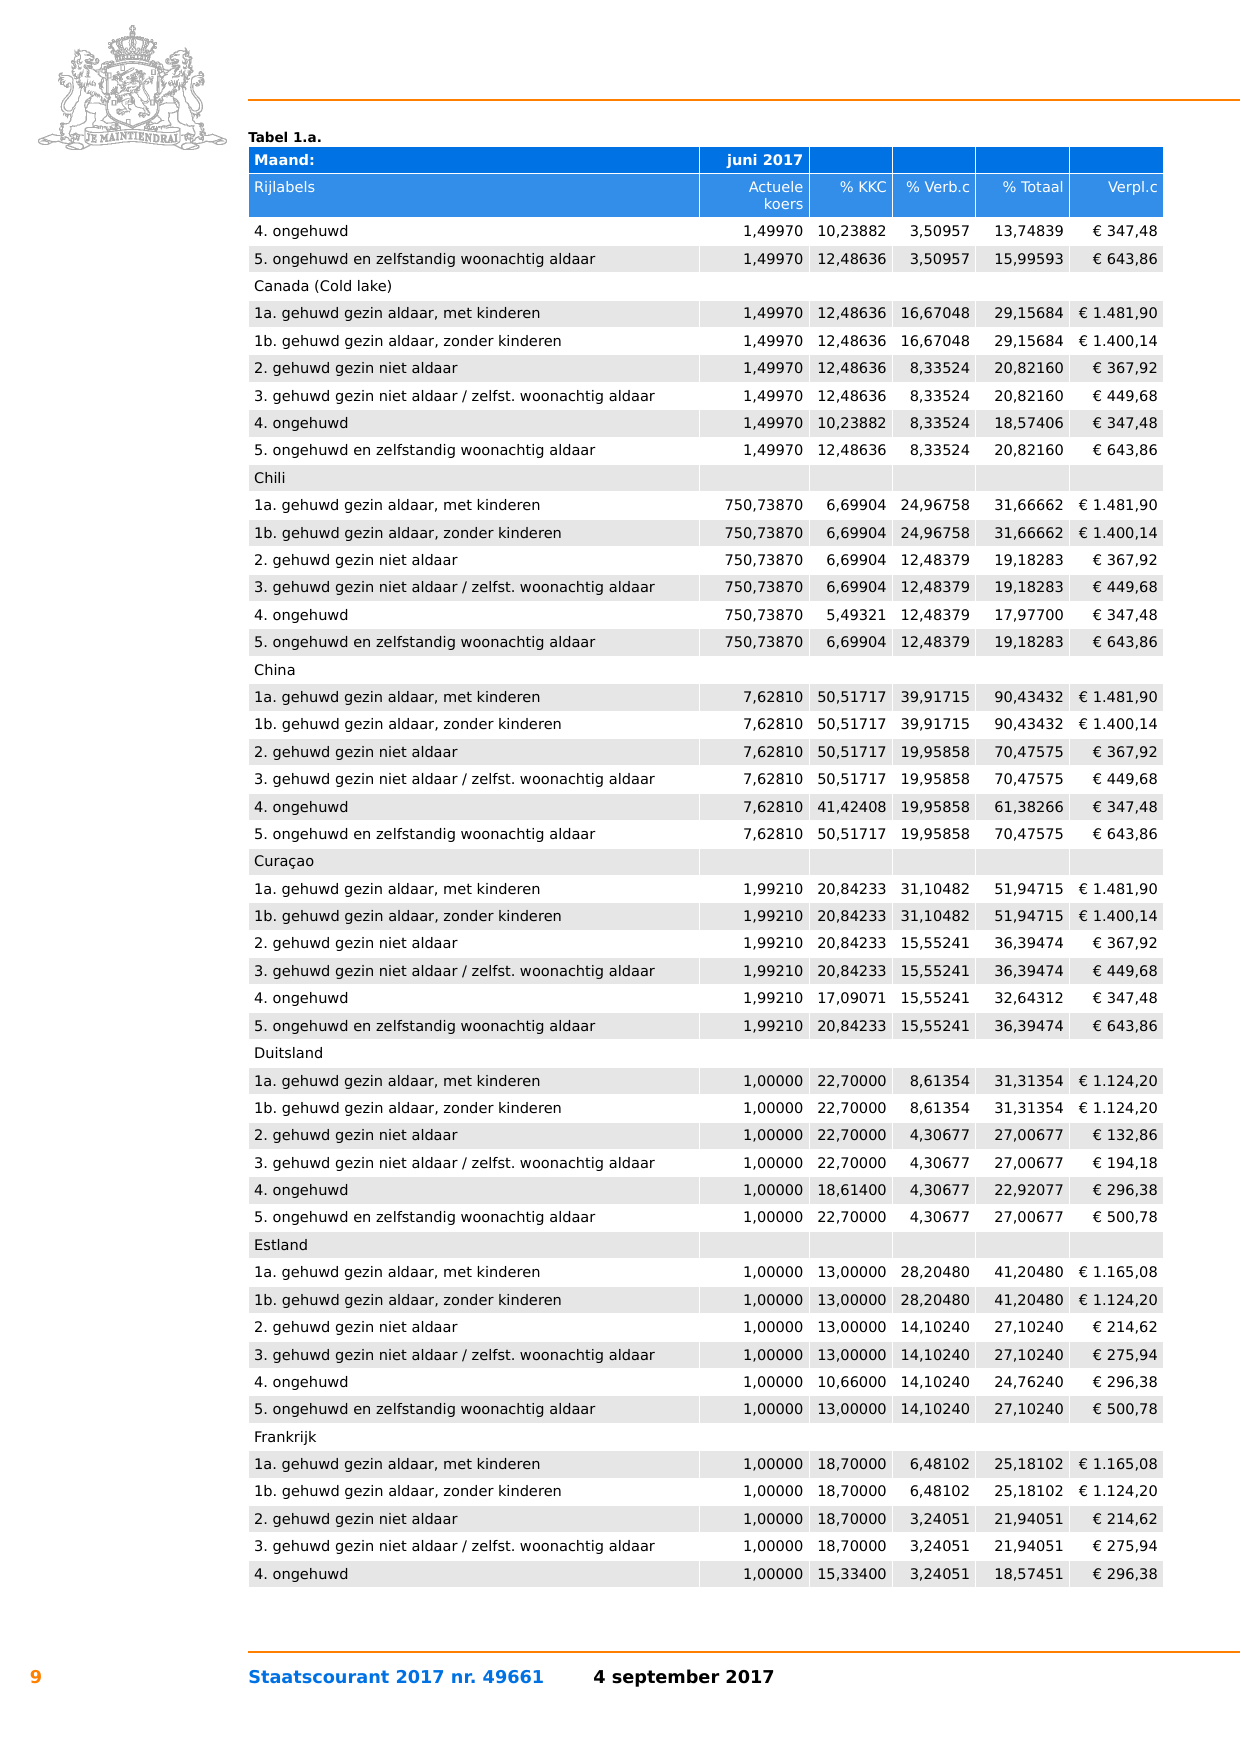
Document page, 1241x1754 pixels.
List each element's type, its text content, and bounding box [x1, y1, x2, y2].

table_cell 1,99210 [700, 958, 809, 984]
table_cell 3,24051 [893, 1534, 975, 1560]
table_cell 20,84233 [810, 903, 892, 930]
table_cell € 367,92 [1070, 355, 1163, 382]
table_cell 1,49970 [700, 438, 809, 464]
table_cell 90,43432 [976, 684, 1069, 711]
table_cell 8,61354 [893, 1068, 975, 1094]
table_cell 5. ongehuwd en zelfstandig woonachtig aldaar [249, 438, 699, 464]
table_cell 39,91715 [893, 684, 975, 711]
table_cell [976, 1424, 1069, 1450]
table_cell 19,18283 [976, 575, 1069, 601]
picture [38, 25, 227, 150]
table_cell 20,84233 [810, 1013, 892, 1039]
table_cell 13,74839 [976, 219, 1069, 245]
table_cell 22,70000 [810, 1068, 892, 1094]
table_cell 31,31354 [976, 1095, 1069, 1121]
table_cell 13,00000 [810, 1287, 892, 1313]
table_cell 4,30677 [893, 1150, 975, 1176]
table_cell € 296,38 [1070, 1177, 1163, 1204]
table_cell [893, 1232, 975, 1258]
table_cell 3,24051 [893, 1561, 975, 1587]
table_cell 51,94715 [976, 903, 1069, 930]
table_cell Canada (Cold lake) [249, 273, 699, 299]
table_cell 19,18283 [976, 547, 1069, 573]
table_cell € 1.124,20 [1070, 1287, 1163, 1313]
table_cell 24,96758 [893, 520, 975, 546]
table_cell 4. ongehuwd [249, 986, 699, 1012]
table_cell 8,33524 [893, 383, 975, 409]
table_cell 18,70000 [810, 1451, 892, 1478]
table_cell [700, 1232, 809, 1258]
table_cell 12,48636 [810, 355, 892, 382]
table_cell 12,48379 [893, 629, 975, 656]
table_cell 14,10240 [893, 1396, 975, 1423]
table_cell 10,66000 [810, 1369, 892, 1395]
table_cell 1b. gehuwd gezin aldaar, zonder kinderen [249, 520, 699, 546]
table_cell 13,00000 [810, 1314, 892, 1341]
table_cell 50,51717 [810, 712, 892, 738]
table_cell 1,49970 [700, 328, 809, 354]
table_cell 1,00000 [700, 1123, 809, 1149]
table_cell 3,50957 [893, 246, 975, 272]
table_cell 20,84233 [810, 931, 892, 957]
table_cell 7,62810 [700, 739, 809, 765]
table_cell € 643,86 [1070, 246, 1163, 272]
table_cell € 1.124,20 [1070, 1068, 1163, 1094]
table_cell 20,82160 [976, 438, 1069, 464]
table_cell China [249, 657, 699, 683]
table_cell 4,30677 [893, 1177, 975, 1204]
table_cell [1070, 1424, 1163, 1450]
table_cell 4. ongehuwd [249, 410, 699, 437]
table_cell 1,00000 [700, 1451, 809, 1478]
table_cell 20,82160 [976, 355, 1069, 382]
table_cell 29,15684 [976, 301, 1069, 327]
table_cell 15,55241 [893, 986, 975, 1012]
table_cell 41,20480 [976, 1287, 1069, 1313]
table_cell 1,00000 [700, 1396, 809, 1423]
table_cell [893, 1424, 975, 1450]
table_cell 19,95858 [893, 739, 975, 765]
table_cell 750,73870 [700, 602, 809, 628]
table_cell 6,69904 [810, 520, 892, 546]
table_cell € 367,92 [1070, 931, 1163, 957]
table_cell 22,70000 [810, 1123, 892, 1149]
table_cell 20,82160 [976, 383, 1069, 409]
table_cell € 347,48 [1070, 219, 1163, 245]
table_cell 19,95858 [893, 766, 975, 793]
table_cell 50,51717 [810, 684, 892, 711]
table_cell 6,69904 [810, 493, 892, 519]
table_cell 27,10240 [976, 1396, 1069, 1423]
table_cell 6,69904 [810, 629, 892, 656]
table_cell [810, 1424, 892, 1450]
table_cell € 296,38 [1070, 1561, 1163, 1587]
table_cell 24,96758 [893, 493, 975, 519]
table_cell 16,67048 [893, 328, 975, 354]
table_cell 31,66662 [976, 520, 1069, 546]
table_cell 16,67048 [893, 301, 975, 327]
table_cell [1070, 1232, 1163, 1258]
table_cell € 1.481,90 [1070, 493, 1163, 519]
table_cell 70,47575 [976, 821, 1069, 847]
table_cell 27,10240 [976, 1342, 1069, 1368]
table_cell 4. ongehuwd [249, 1177, 699, 1204]
table_cell 750,73870 [700, 547, 809, 573]
table_cell 19,95858 [893, 794, 975, 820]
table_cell 1a. gehuwd gezin aldaar, met kinderen [249, 684, 699, 711]
table_cell Curaçao [249, 849, 699, 875]
table_cell 3. gehuwd gezin niet aldaar / zelfst. woonachtig aldaar [249, 383, 699, 409]
table_cell 3. gehuwd gezin niet aldaar / zelfst. woonachtig aldaar [249, 1534, 699, 1560]
table_cell Maand: [249, 147, 699, 173]
table_cell € 132,86 [1070, 1123, 1163, 1149]
table_cell [700, 1040, 809, 1067]
table_cell 15,99593 [976, 246, 1069, 272]
table_cell 17,09071 [810, 986, 892, 1012]
table_cell [700, 849, 809, 875]
table_cell 1,00000 [700, 1314, 809, 1341]
table_cell 3. gehuwd gezin niet aldaar / zelfst. woonachtig aldaar [249, 958, 699, 984]
table_cell € 275,94 [1070, 1342, 1163, 1368]
table_cell 1,00000 [700, 1205, 809, 1231]
table_cell 1,00000 [700, 1479, 809, 1505]
table_cell 2. gehuwd gezin niet aldaar [249, 931, 699, 957]
table_cell 5. ongehuwd en zelfstandig woonachtig aldaar [249, 629, 699, 656]
table_cell 27,00677 [976, 1123, 1069, 1149]
table_cell 3,50957 [893, 219, 975, 245]
table_cell 31,10482 [893, 903, 975, 930]
table_cell € 1.481,90 [1070, 876, 1163, 902]
table_cell € 347,48 [1070, 794, 1163, 820]
table_cell 31,31354 [976, 1068, 1069, 1094]
table_cell Duitsland [249, 1040, 699, 1067]
table_cell [810, 849, 892, 875]
table_cell 36,39474 [976, 931, 1069, 957]
table_cell [976, 849, 1069, 875]
table_cell 2. gehuwd gezin niet aldaar [249, 547, 699, 573]
table_cell 13,00000 [810, 1342, 892, 1368]
table_cell € 500,78 [1070, 1205, 1163, 1231]
table_cell 1,00000 [700, 1534, 809, 1560]
table_cell 1a. gehuwd gezin aldaar, met kinderen [249, 876, 699, 902]
table_cell € 643,86 [1070, 438, 1163, 464]
table_cell € 1.400,14 [1070, 328, 1163, 354]
table_cell € 643,86 [1070, 1013, 1163, 1039]
table_cell 12,48379 [893, 575, 975, 601]
table_cell 8,61354 [893, 1095, 975, 1121]
table_cell € 643,86 [1070, 629, 1163, 656]
table_cell 7,62810 [700, 712, 809, 738]
table_cell € 500,78 [1070, 1396, 1163, 1423]
table_cell Frankrijk [249, 1424, 699, 1450]
table_cell 41,20480 [976, 1260, 1069, 1286]
table_cell 50,51717 [810, 739, 892, 765]
table_cell € 1.481,90 [1070, 684, 1163, 711]
table_cell Actuele koers [700, 174, 809, 217]
table_cell 1b. gehuwd gezin aldaar, zonder kinderen [249, 328, 699, 354]
table_cell [976, 657, 1069, 683]
table_cell 90,43432 [976, 712, 1069, 738]
table_cell 51,94715 [976, 876, 1069, 902]
table_cell 5. ongehuwd en zelfstandig woonachtig aldaar [249, 1013, 699, 1039]
table_cell [700, 273, 809, 299]
table_cell 4. ongehuwd [249, 794, 699, 820]
table_cell 1b. gehuwd gezin aldaar, zonder kinderen [249, 1479, 699, 1505]
table_cell 1,00000 [700, 1177, 809, 1204]
table_cell 7,62810 [700, 684, 809, 711]
table_cell 18,57406 [976, 410, 1069, 437]
table_cell 4. ongehuwd [249, 1561, 699, 1587]
table_cell 6,48102 [893, 1479, 975, 1505]
table_cell 22,92077 [976, 1177, 1069, 1204]
table_cell 1b. gehuwd gezin aldaar, zonder kinderen [249, 903, 699, 930]
table_cell 6,48102 [893, 1451, 975, 1478]
table_cell 6,69904 [810, 547, 892, 573]
table_cell € 347,48 [1070, 986, 1163, 1012]
table_cell 12,48636 [810, 438, 892, 464]
table_cell 18,70000 [810, 1534, 892, 1560]
table_cell € 449,68 [1070, 958, 1163, 984]
table_cell 21,94051 [976, 1534, 1069, 1560]
table_cell 12,48636 [810, 246, 892, 272]
table_cell 27,00677 [976, 1205, 1069, 1231]
table_cell 1,99210 [700, 876, 809, 902]
table_cell [976, 465, 1069, 491]
table_cell 27,00677 [976, 1150, 1069, 1176]
table_cell [976, 273, 1069, 299]
table_cell 7,62810 [700, 766, 809, 793]
table_cell 15,33400 [810, 1561, 892, 1587]
table_cell 1b. gehuwd gezin aldaar, zonder kinderen [249, 1287, 699, 1313]
table_cell € 1.400,14 [1070, 520, 1163, 546]
table_cell 31,10482 [893, 876, 975, 902]
table_cell [893, 273, 975, 299]
table_cell € 1.400,14 [1070, 712, 1163, 738]
table_cell 4. ongehuwd [249, 219, 699, 245]
table_cell € 367,92 [1070, 547, 1163, 573]
table_cell 1,99210 [700, 1013, 809, 1039]
table_cell % Verb.c [893, 174, 975, 217]
table_cell 61,38266 [976, 794, 1069, 820]
table_cell 36,39474 [976, 958, 1069, 984]
table_cell 20,84233 [810, 876, 892, 902]
table_cell 3. gehuwd gezin niet aldaar / zelfst. woonachtig aldaar [249, 766, 699, 793]
table_cell 15,55241 [893, 958, 975, 984]
table_cell [893, 1040, 975, 1067]
table_cell 18,70000 [810, 1506, 892, 1532]
table_cell 750,73870 [700, 493, 809, 519]
table_cell 12,48379 [893, 602, 975, 628]
table_cell 1b. gehuwd gezin aldaar, zonder kinderen [249, 712, 699, 738]
table_cell 28,20480 [893, 1287, 975, 1313]
table_cell 1,00000 [700, 1506, 809, 1532]
table_cell juni 2017 [700, 147, 809, 173]
table_cell 1,49970 [700, 410, 809, 437]
table_cell 21,94051 [976, 1506, 1069, 1532]
table_cell 18,57451 [976, 1561, 1069, 1587]
table_cell 5. ongehuwd en zelfstandig woonachtig aldaar [249, 821, 699, 847]
table_cell [810, 147, 892, 173]
table_cell 2. gehuwd gezin niet aldaar [249, 739, 699, 765]
table_cell 8,33524 [893, 438, 975, 464]
table_cell % KKC [810, 174, 892, 217]
table_cell [810, 657, 892, 683]
table_cell 3,24051 [893, 1506, 975, 1532]
table_cell 2. gehuwd gezin niet aldaar [249, 1506, 699, 1532]
table_cell 8,33524 [893, 355, 975, 382]
table_cell [1070, 465, 1163, 491]
table_cell 13,00000 [810, 1260, 892, 1286]
table_cell [893, 849, 975, 875]
table_cell [976, 147, 1069, 173]
table_cell Verpl.c [1070, 174, 1163, 217]
table_cell 10,23882 [810, 410, 892, 437]
table_cell 1,00000 [700, 1287, 809, 1313]
table_cell 14,10240 [893, 1314, 975, 1341]
table_cell 18,61400 [810, 1177, 892, 1204]
table_cell 1,49970 [700, 219, 809, 245]
table_cell 1,00000 [700, 1150, 809, 1176]
table_cell € 449,68 [1070, 383, 1163, 409]
table_cell 2. gehuwd gezin niet aldaar [249, 355, 699, 382]
table_cell 22,70000 [810, 1095, 892, 1121]
table_cell 4,30677 [893, 1205, 975, 1231]
table_cell [810, 1040, 892, 1067]
table_cell 12,48636 [810, 328, 892, 354]
table_cell 12,48636 [810, 301, 892, 327]
table_cell 2. gehuwd gezin niet aldaar [249, 1123, 699, 1149]
table_cell 18,70000 [810, 1479, 892, 1505]
table_cell 4. ongehuwd [249, 602, 699, 628]
table_cell [1070, 1040, 1163, 1067]
table_cell € 296,38 [1070, 1369, 1163, 1395]
table_cell 10,23882 [810, 219, 892, 245]
table_cell 8,33524 [893, 410, 975, 437]
table_cell 28,20480 [893, 1260, 975, 1286]
table_cell 50,51717 [810, 821, 892, 847]
table_cell 1,00000 [700, 1369, 809, 1395]
table_cell 1,49970 [700, 301, 809, 327]
table_cell [976, 1040, 1069, 1067]
table_cell 24,76240 [976, 1369, 1069, 1395]
table_cell [810, 1232, 892, 1258]
table_cell 19,95858 [893, 821, 975, 847]
table_cell € 367,92 [1070, 739, 1163, 765]
table_cell [700, 657, 809, 683]
table_cell % Totaal [976, 174, 1069, 217]
table_cell 1,49970 [700, 355, 809, 382]
table_cell 1,99210 [700, 903, 809, 930]
table_cell 1,49970 [700, 383, 809, 409]
table_cell 3. gehuwd gezin niet aldaar / zelfst. woonachtig aldaar [249, 1150, 699, 1176]
table_cell 41,42408 [810, 794, 892, 820]
table_cell [976, 1232, 1069, 1258]
table_cell 19,18283 [976, 629, 1069, 656]
table_cell 14,10240 [893, 1369, 975, 1395]
table_cell € 194,18 [1070, 1150, 1163, 1176]
table_cell [700, 1424, 809, 1450]
table_cell [1070, 273, 1163, 299]
table_cell € 214,62 [1070, 1506, 1163, 1532]
table_cell Chili [249, 465, 699, 491]
table_cell 1a. gehuwd gezin aldaar, met kinderen [249, 1260, 699, 1286]
table_cell 5. ongehuwd en zelfstandig woonachtig aldaar [249, 1205, 699, 1231]
table_cell 25,18102 [976, 1451, 1069, 1478]
table_cell € 1.400,14 [1070, 903, 1163, 930]
table_cell € 1.481,90 [1070, 301, 1163, 327]
table_cell 5,49321 [810, 602, 892, 628]
table_cell [893, 465, 975, 491]
table_cell € 1.165,08 [1070, 1451, 1163, 1478]
table_cell € 1.124,20 [1070, 1479, 1163, 1505]
table_cell 6,69904 [810, 575, 892, 601]
table_cell 3. gehuwd gezin niet aldaar / zelfst. woonachtig aldaar [249, 1342, 699, 1368]
table_cell 32,64312 [976, 986, 1069, 1012]
table_cell 13,00000 [810, 1396, 892, 1423]
table_cell 7,62810 [700, 794, 809, 820]
table_cell € 347,48 [1070, 602, 1163, 628]
table_cell Estland [249, 1232, 699, 1258]
table_cell 750,73870 [700, 575, 809, 601]
table_cell 22,70000 [810, 1150, 892, 1176]
table_cell € 1.124,20 [1070, 1095, 1163, 1121]
table_cell 1,00000 [700, 1342, 809, 1368]
table_cell [700, 465, 809, 491]
table_cell 31,66662 [976, 493, 1069, 519]
table_cell 1b. gehuwd gezin aldaar, zonder kinderen [249, 1095, 699, 1121]
table_cell 3. gehuwd gezin niet aldaar / zelfst. woonachtig aldaar [249, 575, 699, 601]
table_cell 5. ongehuwd en zelfstandig woonachtig aldaar [249, 246, 699, 272]
table_cell € 643,86 [1070, 821, 1163, 847]
table_cell € 275,94 [1070, 1534, 1163, 1560]
table_cell 39,91715 [893, 712, 975, 738]
table_cell [893, 657, 975, 683]
table_cell [1070, 657, 1163, 683]
table_cell 36,39474 [976, 1013, 1069, 1039]
table_cell 15,55241 [893, 1013, 975, 1039]
table_cell 750,73870 [700, 520, 809, 546]
table_header Tabel 1.a. [248, 130, 1163, 146]
table_cell 1a. gehuwd gezin aldaar, met kinderen [249, 301, 699, 327]
table_cell 50,51717 [810, 766, 892, 793]
table_cell 27,10240 [976, 1314, 1069, 1341]
table_cell 1a. gehuwd gezin aldaar, met kinderen [249, 1451, 699, 1478]
table_cell [810, 273, 892, 299]
table_cell € 1.165,08 [1070, 1260, 1163, 1286]
table_cell 750,73870 [700, 629, 809, 656]
table_cell 1,99210 [700, 986, 809, 1012]
table_cell 1,49970 [700, 246, 809, 272]
table_cell 20,84233 [810, 958, 892, 984]
table_cell 70,47575 [976, 766, 1069, 793]
table_cell 4,30677 [893, 1123, 975, 1149]
table_cell 15,55241 [893, 931, 975, 957]
table_cell [810, 465, 892, 491]
table_cell 12,48379 [893, 547, 975, 573]
table_cell [893, 147, 975, 173]
table_cell € 449,68 [1070, 766, 1163, 793]
table_cell 29,15684 [976, 328, 1069, 354]
table_cell € 449,68 [1070, 575, 1163, 601]
table_cell [1070, 147, 1163, 173]
table_cell 14,10240 [893, 1342, 975, 1368]
table_cell 70,47575 [976, 739, 1069, 765]
table_cell 4. ongehuwd [249, 1369, 699, 1395]
table_cell 1a. gehuwd gezin aldaar, met kinderen [249, 493, 699, 519]
table_cell 1a. gehuwd gezin aldaar, met kinderen [249, 1068, 699, 1094]
table_cell 17,97700 [976, 602, 1069, 628]
table_cell 1,00000 [700, 1068, 809, 1094]
table_cell [1070, 849, 1163, 875]
table_cell 2. gehuwd gezin niet aldaar [249, 1314, 699, 1341]
table_cell Rijlabels [249, 174, 699, 217]
table_cell 12,48636 [810, 383, 892, 409]
table_cell € 347,48 [1070, 410, 1163, 437]
table_cell 1,99210 [700, 931, 809, 957]
table_cell 1,00000 [700, 1260, 809, 1286]
table_cell 22,70000 [810, 1205, 892, 1231]
table_cell 1,00000 [700, 1561, 809, 1587]
table_cell 7,62810 [700, 821, 809, 847]
table_cell € 214,62 [1070, 1314, 1163, 1341]
table_cell 25,18102 [976, 1479, 1069, 1505]
table_cell 1,00000 [700, 1095, 809, 1121]
table_cell 5. ongehuwd en zelfstandig woonachtig aldaar [249, 1396, 699, 1423]
